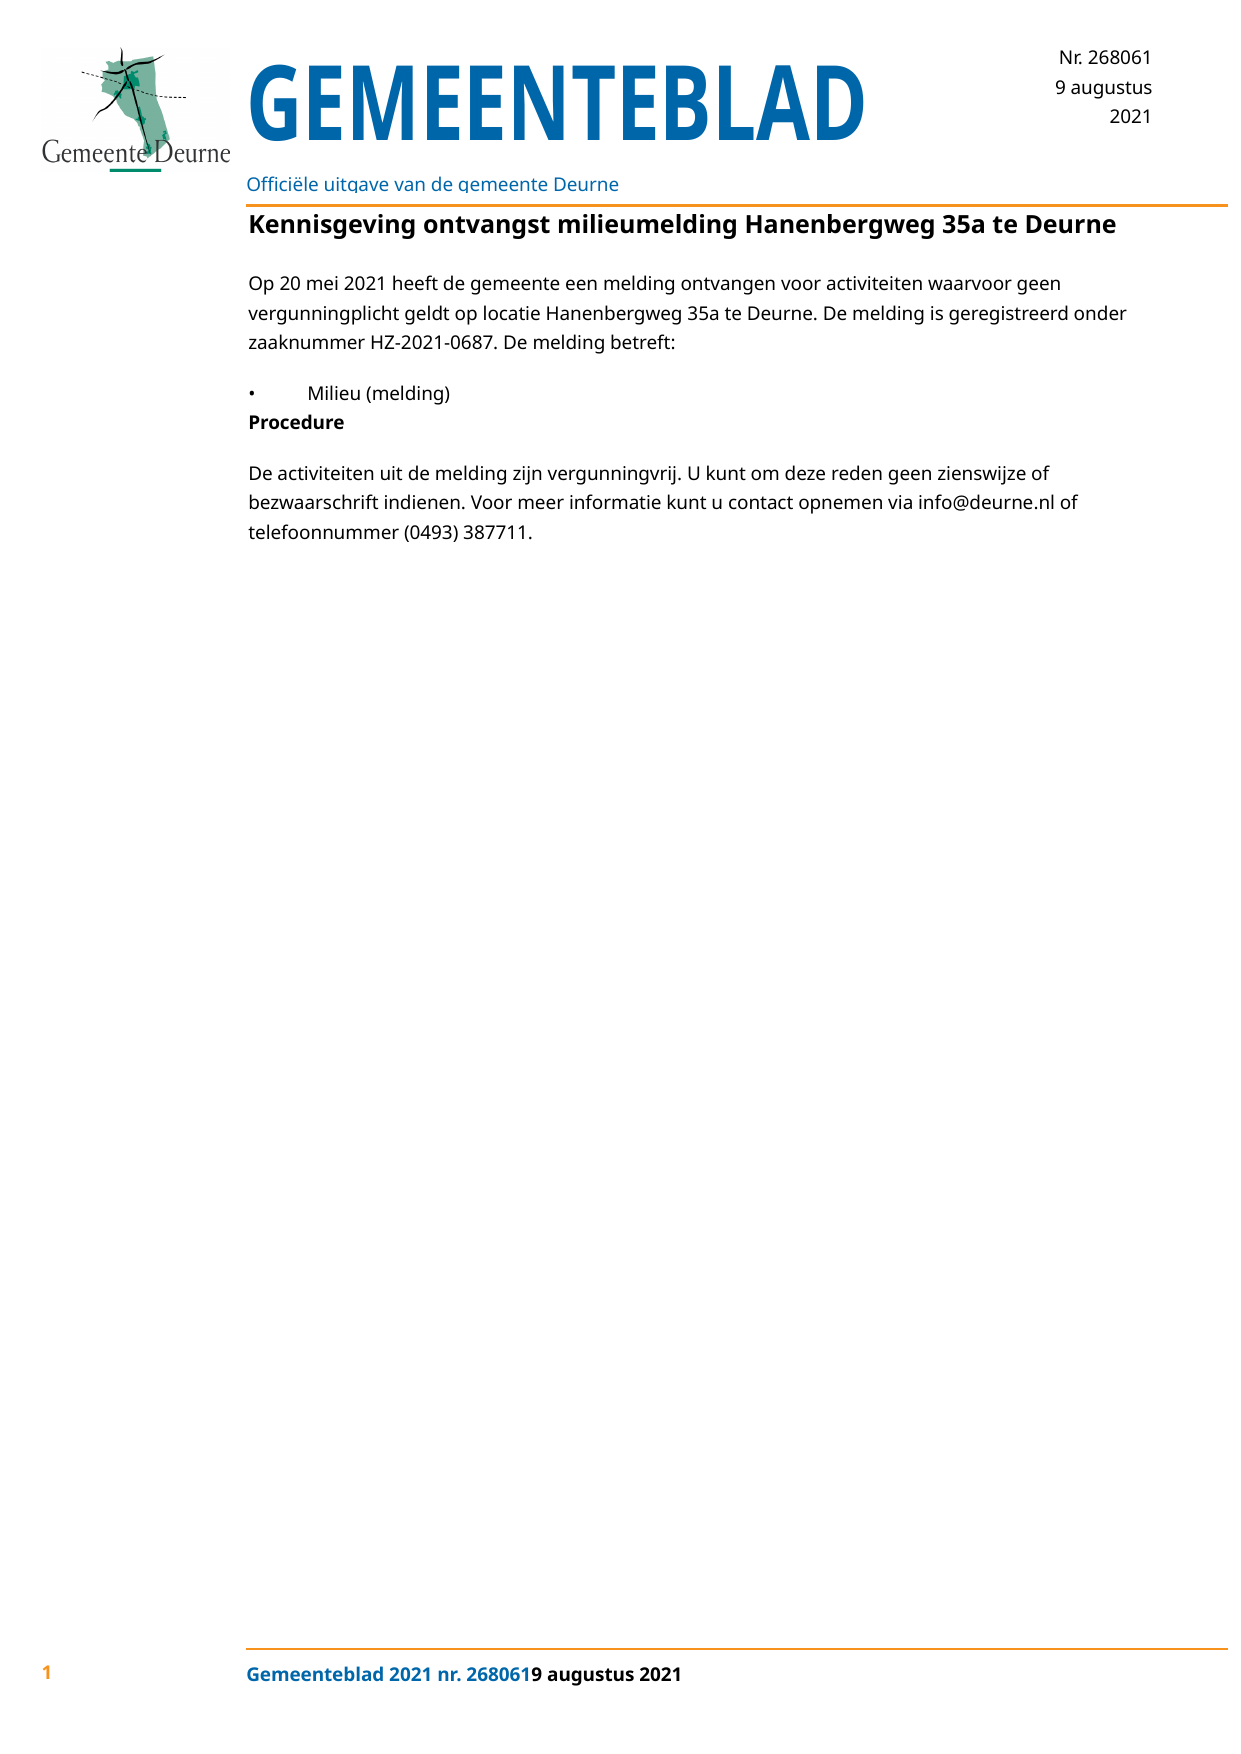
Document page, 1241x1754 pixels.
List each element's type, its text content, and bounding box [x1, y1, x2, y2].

text Kennisgeving ontvangst milieumelding Hanenbergweg 35a te Deurne [248, 207, 1152, 241]
picture [41, 47, 231, 172]
text Procedure [248, 409, 1152, 435]
text Op 20 mei 2021 heeft de gemeente een melding ontvangen voor activiteiten waarvoor geen vergunningplicht geldt op locatie Hanenbergweg 35a te Deurne. De melding is geregistreerd onder zaaknummer HZ-2021-0687. De melding betreft: [248, 270, 1152, 355]
text De activiteiten uit de melding zijn vergunningvrij. U kunt om deze reden geen zienswijze of bezwaarschrift indienen. Voor meer informatie kunt u contact opnemen via info@deurne.nl of telefoonnummer (0493) 387711. [248, 460, 1152, 545]
list Milieu (melding) [248, 380, 1152, 406]
